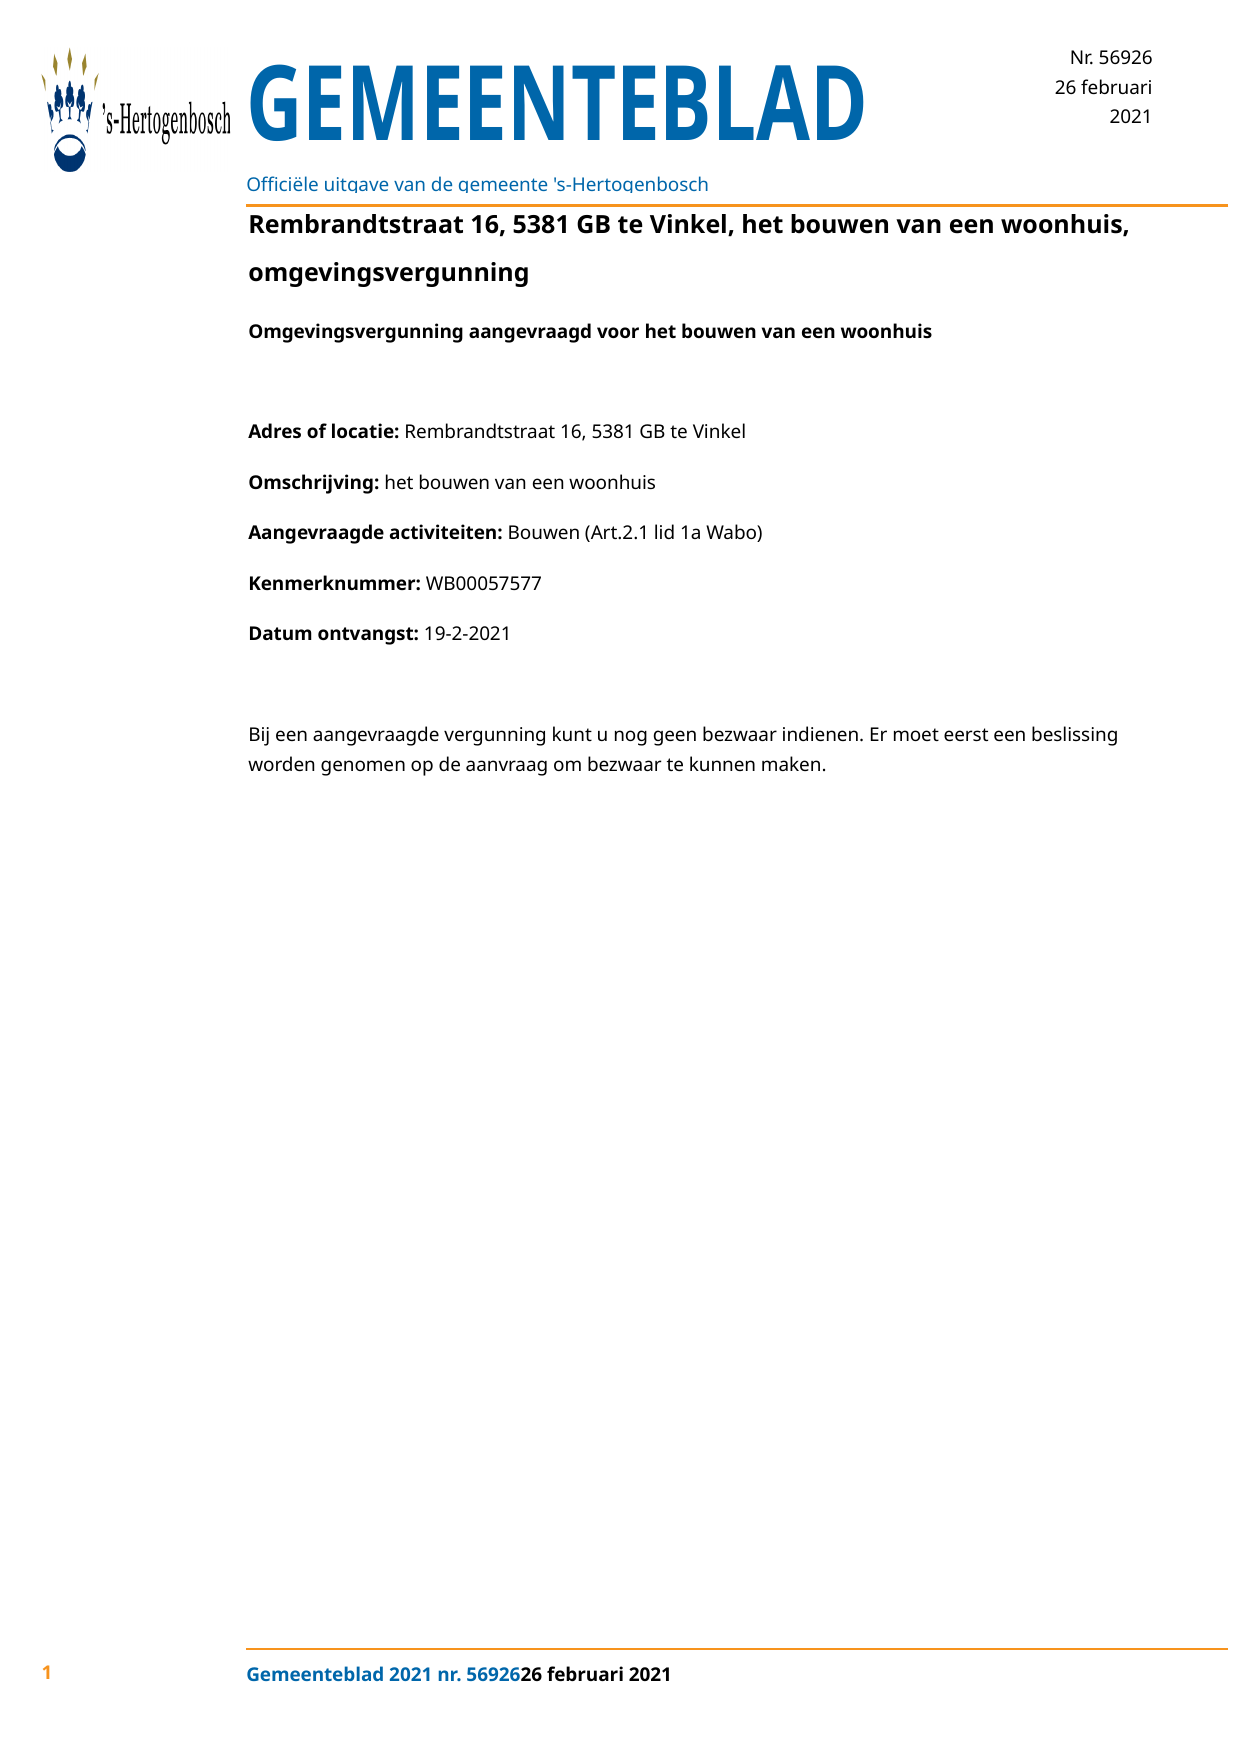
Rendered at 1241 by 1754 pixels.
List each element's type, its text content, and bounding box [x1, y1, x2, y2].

text Bij een aangevraagde vergunning kunt u nog geen bezwaar indienen. Er moet eerst een beslissing worden genomen op de aanvraag om bezwaar te kunnen maken. [248, 721, 1152, 777]
text Datum ontvangst: 19-2-2021 [248, 620, 1152, 646]
text Kenmerknummer: WB00057577 [248, 570, 1152, 596]
text Rembrandtstraat 16, 5381 GB te Vinkel, het bouwen van een woonhuis, omgevingsvergunning [248, 207, 1152, 288]
text Aangevraagde activiteiten: Bouwen (Art.2.1 lid 1a Wabo) [248, 519, 1152, 545]
text Omgevingsvergunning aangevraagd voor het bouwen van een woonhuis [248, 318, 1152, 344]
picture [41, 47, 231, 172]
text Adres of locatie: Rembrandtstraat 16, 5381 GB te Vinkel [248, 419, 1152, 444]
text Omschrijving: het bouwen van een woonhuis [248, 469, 1152, 495]
